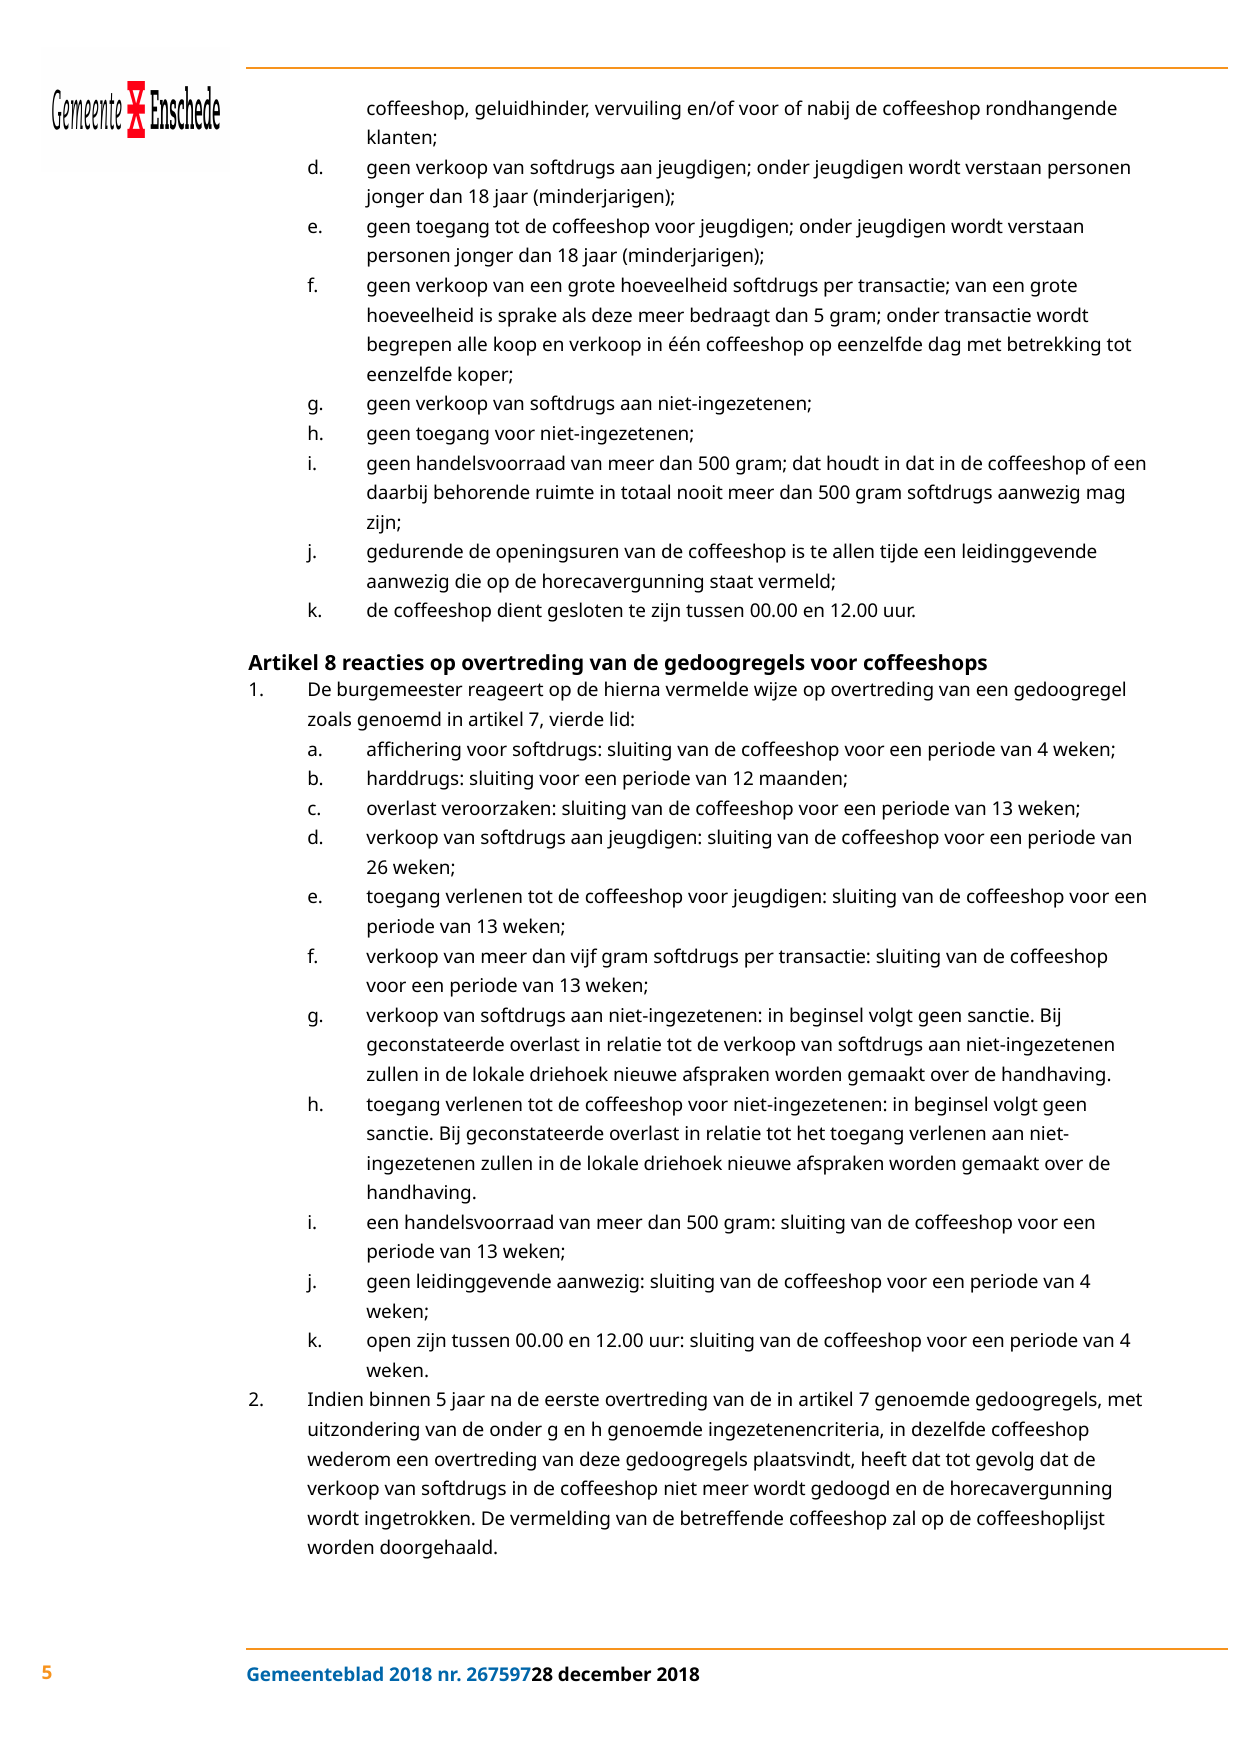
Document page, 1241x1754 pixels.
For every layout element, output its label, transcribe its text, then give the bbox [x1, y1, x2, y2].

list toegang verlenen tot de coffeeshop voor jeugdigen: sluiting van de coffeeshop voor een periode van 13 weken; [307, 884, 1152, 939]
list geen toegang tot de coffeeshop voor jeugdigen; onder jeugdigen wordt verstaan personen jonger dan 18 jaar (minderjarigen); [307, 213, 1152, 268]
list geen verkoop van softdrugs aan jeugdigen; onder jeugdigen wordt verstaan personen jonger dan 18 jaar (minderjarigen); [307, 154, 1152, 209]
text Artikel 8 reacties op overtreding van de gedoogregels voor coffeeshops [248, 648, 1152, 677]
list toegang verlenen tot de coffeeshop voor niet-ingezetenen: in beginsel volgt geen sanctie. Bij geconstateerde overlast in relatie tot het toegang verlenen aan niet-ingezetenen zullen in de lokale driehoek nieuwe afspraken worden gemaakt over de handhaving. [307, 1091, 1152, 1205]
list open zijn tussen 00.00 en 12.00 uur: sluiting van de coffeeshop voor een periode van 4 weken. [307, 1327, 1152, 1383]
list geen verkoop van softdrugs aan niet-ingezetenen; [307, 391, 1152, 416]
list geen verkoop van een grote hoeveelheid softdrugs per transactie; van een grote hoeveelheid is sprake als deze meer bedraagt dan 5 gram; onder transactie wordt begrepen alle koop en verkoop in één coffeeshop op eenzelfde dag met betrekking tot eenzelfde koper; [307, 272, 1152, 387]
list de coffeeshop dient gesloten te zijn tussen 00.00 en 12.00 uur. [307, 598, 1152, 623]
picture [41, 47, 231, 172]
list geen leidinggevende aanwezig: sluiting van de coffeeshop voor een periode van 4 weken; [307, 1268, 1152, 1323]
list gedurende de openingsuren van de coffeeshop is te allen tijde een leidinggevende aanwezig die op de horecavergunning staat vermeld; [307, 538, 1152, 594]
list verkoop van softdrugs aan niet-ingezetenen: in beginsel volgt geen sanctie. Bij geconstateerde overlast in relatie tot de verkoop van softdrugs aan niet-ingezetenen zullen in de lokale driehoek nieuwe afspraken worden gemaakt over de handhaving. [307, 1002, 1152, 1087]
list Indien binnen 5 jaar na de eerste overtreding van de in artikel 7 genoemde gedoogregels, met uitzondering van de onder g en h genoemde ingezetenencriteria, in dezelfde coffeeshop wederom een overtreding van deze gedoogregels plaatsvindt, heeft dat tot gevolg dat de verkoop van softdrugs in de coffeeshop niet meer wordt gedoogd en de horecavergunning wordt ingetrokken. De vermelding van de betreffende coffeeshop zal op de coffeeshoplijst worden doorgehaald. [248, 1387, 1152, 1560]
list geen toegang voor niet-ingezetenen; [307, 420, 1152, 446]
list coffeeshop, geluidhinder, vervuiling en/of voor of nabij de coffeeshop rondhangende klanten; [307, 95, 1152, 150]
list verkoop van meer dan vijf gram softdrugs per transactie: sluiting van de coffeeshop voor een periode van 13 weken; [307, 943, 1152, 998]
list verkoop van softdrugs aan jeugdigen: sluiting van de coffeeshop voor een periode van 26 weken; [307, 824, 1152, 880]
list De burgemeester reageert op de hierna vermelde wijze op overtreding van een gedoogregel zoals genoemd in artikel 7, vierde lid: [248, 677, 1152, 732]
list overlast veroorzaken: sluiting van de coffeeshop voor een periode van 13 weken; [307, 795, 1152, 821]
list harddrugs: sluiting voor een periode van 12 maanden; [307, 765, 1152, 791]
list affichering voor softdrugs: sluiting van de coffeeshop voor een periode van 4 weken; [307, 736, 1152, 761]
list een handelsvoorraad van meer dan 500 gram: sluiting van de coffeeshop voor een periode van 13 weken; [307, 1209, 1152, 1264]
list geen handelsvoorraad van meer dan 500 gram; dat houdt in dat in de coffeeshop of een daarbij behorende ruimte in totaal nooit meer dan 500 gram softdrugs aanwezig mag zijn; [307, 450, 1152, 535]
